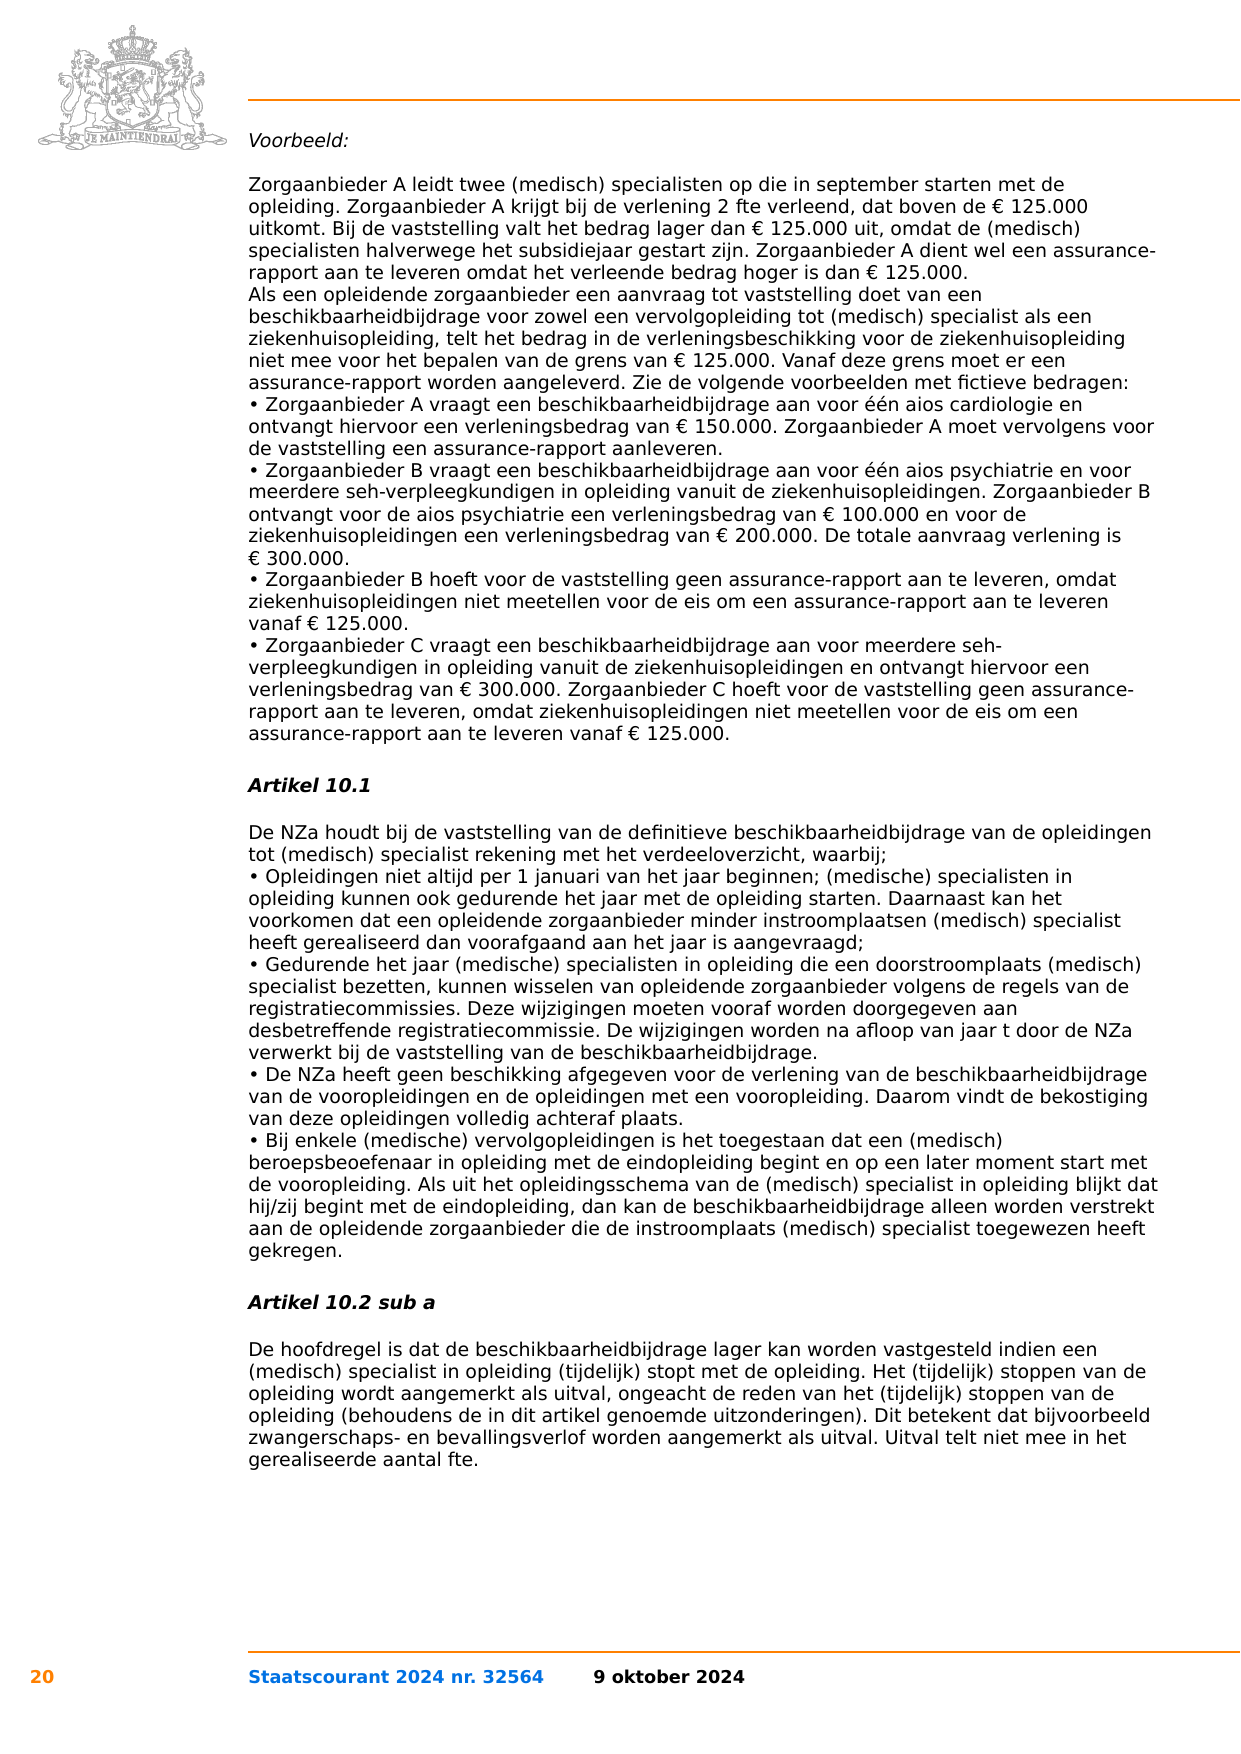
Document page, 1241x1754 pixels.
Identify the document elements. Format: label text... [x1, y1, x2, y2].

subtitle Artikel 10.1 [248, 775, 1163, 797]
text • Opleidingen niet altijd per 1 januari van het jaar beginnen; (medische) specialisten in opleiding kunnen ook gedurende het jaar met de opleiding starten. Daarnaast kan het voorkomen dat een opleidende zorgaanbieder minder instroomplaatsen (medisch) specialist heeft gerealiseerd dan voorafgaand aan het jaar is aangevraagd; [248, 866, 1163, 954]
subtitle Artikel 10.2 sub a [248, 1292, 1163, 1314]
text • Gedurende het jaar (medische) specialisten in opleiding die een doorstroomplaats (medisch) specialist bezetten, kunnen wisselen van opleidende zorgaanbieder volgens de regels van de registratiecommissies. Deze wijzigingen moeten vooraf worden doorgegeven aan desbetreffende registratiecommissie. De wijzigingen worden na afloop van jaar t door de NZa verwerkt bij de vaststelling van de beschikbaarheidbijdrage. [248, 954, 1163, 1064]
text • De NZa heeft geen beschikking afgegeven voor de verlening van de beschikbaarheidbijdrage van de vooropleidingen en de opleidingen met een vooropleiding. Daarom vindt de bekostiging van deze opleidingen volledig achteraf plaats. [248, 1064, 1163, 1130]
text Als een opleidende zorgaanbieder een aanvraag tot vaststelling doet van een beschikbaarheidbijdrage voor zowel een vervolgopleiding tot (medisch) specialist als een ziekenhuisopleiding, telt het bedrag in de verleningsbeschikking voor de ziekenhuisopleiding niet mee voor het bepalen van de grens van € 125.000. Vanaf deze grens moet er een assurance-rapport worden aangeleverd. Zie de volgende voorbeelden met fictieve bedragen: [248, 284, 1163, 393]
text De hoofdregel is dat de beschikbaarheidbijdrage lager kan worden vastgesteld indien een (medisch) specialist in opleiding (tijdelijk) stopt met de opleiding. Het (tijdelijk) stoppen van de opleiding wordt aangemerkt als uitval, ongeacht de reden van het (tijdelijk) stoppen van de opleiding (behoudens de in dit artikel genoemde uitzonderingen). Dit betekent dat bijvoorbeeld zwangerschaps- en bevallingsverlof worden aangemerkt als uitval. Uitval telt niet mee in het gerealiseerde aantal fte. [248, 1339, 1163, 1471]
text De NZa houdt bij de vaststelling van de definitieve beschikbaarheidbijdrage van de opleidingen tot (medisch) specialist rekening met het verdeeloverzicht, waarbij; [248, 822, 1163, 866]
picture [38, 25, 227, 150]
subtitle Voorbeeld: [248, 130, 1163, 152]
text • Zorgaanbieder A vraagt een beschikbaarheidbijdrage aan voor één aios cardiologie en ontvangt hiervoor een verleningsbedrag van € 150.000. Zorgaanbieder A moet vervolgens voor de vaststelling een assurance-rapport aanleveren. [248, 393, 1163, 459]
text Zorgaanbieder A leidt twee (medisch) specialisten op die in september starten met de opleiding. Zorgaanbieder A krijgt bij de verlening 2 fte verleend, dat boven de € 125.000 uitkomt. Bij de vaststelling valt het bedrag lager dan € 125.000 uit, omdat de (medisch) specialisten halverwege het subsidiejaar gestart zijn. Zorgaanbieder A dient wel een assurance-rapport aan te leveren omdat het verleende bedrag hoger is dan € 125.000. [248, 174, 1163, 284]
text • Zorgaanbieder C vraagt een beschikbaarheidbijdrage aan voor meerdere seh-verpleegkundigen in opleiding vanuit de ziekenhuisopleidingen en ontvangt hiervoor een verleningsbedrag van € 300.000. Zorgaanbieder C hoeft voor de vaststelling geen assurance-rapport aan te leveren, omdat ziekenhuisopleidingen niet meetellen voor de eis om een assurance-rapport aan te leveren vanaf € 125.000. [248, 635, 1163, 745]
text • Zorgaanbieder B vraagt een beschikbaarheidbijdrage aan voor één aios psychiatrie en voor meerdere seh-verpleegkundigen in opleiding vanuit de ziekenhuisopleidingen. Zorgaanbieder B ontvangt voor de aios psychiatrie een verleningsbedrag van € 100.000 en voor de ziekenhuisopleidingen een verleningsbedrag van € 200.000. De totale aanvraag verlening is € 300.000. [248, 459, 1163, 569]
text • Bij enkele (medische) vervolgopleidingen is het toegestaan dat een (medisch) beroepsbeoefenaar in opleiding met de eindopleiding begint en op een later moment start met de vooropleiding. Als uit het opleidingsschema van de (medisch) specialist in opleiding blijkt dat hij/zij begint met de eindopleiding, dan kan de beschikbaarheidbijdrage alleen worden verstrekt aan de opleidende zorgaanbieder die de instroomplaats (medisch) specialist toegewezen heeft gekregen. [248, 1130, 1163, 1262]
text • Zorgaanbieder B hoeft voor de vaststelling geen assurance-rapport aan te leveren, omdat ziekenhuisopleidingen niet meetellen voor de eis om een assurance-rapport aan te leveren vanaf € 125.000. [248, 569, 1163, 635]
